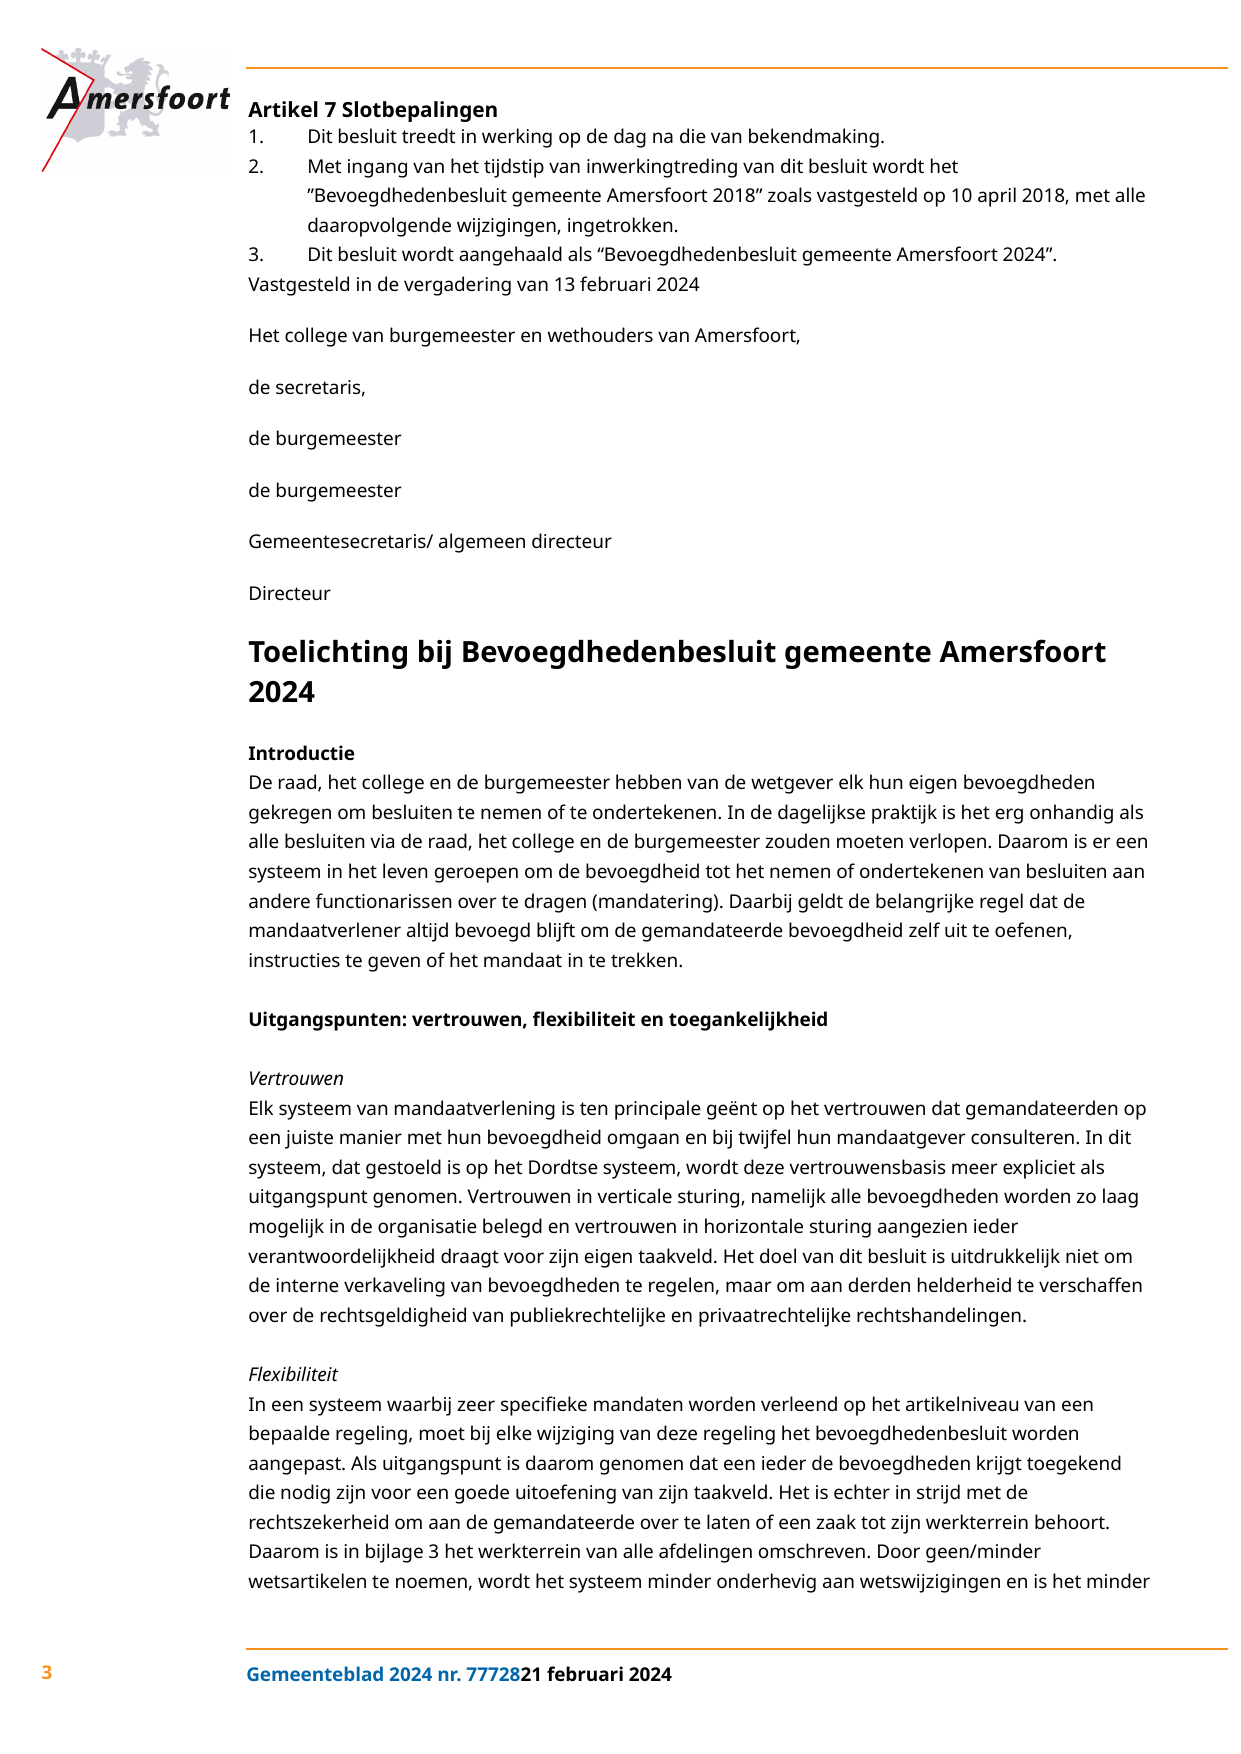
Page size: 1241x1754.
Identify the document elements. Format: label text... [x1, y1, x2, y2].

text De raad, het college en de burgemeester hebben van de wetgever elk hun eigen bevoegdheden gekregen om besluiten te nemen of te ondertekenen. In de dagelijkse praktijk is het erg onhandig als alle besluiten via de raad, het college en de burgemeester zouden moeten verlopen. Daarom is er een systeem in het leven geroepen om de bevoegdheid tot het nemen of ondertekenen van besluiten aan andere functionarissen over te dragen (mandatering). Daarbij geldt de belangrijke regel dat de mandaatverlener altijd bevoegd blijft om de gemandateerde bevoegdheid zelf uit te oefenen, instructies te geven of het mandaat in te trekken. [248, 769, 1152, 973]
text In een systeem waarbij zeer specifieke mandaten worden verleend op het artikelniveau van een bepaalde regeling, moet bij elke wijziging van deze regeling het bevoegdhedenbesluit worden aangepast. Als uitgangspunt is daarom genomen dat een ieder de bevoegdheden krijgt toegekend die nodig zijn voor een goede uitoefening van zijn taakveld. Het is echter in strijd met de rechtszekerheid om aan de gemandateerde over te laten of een zaak tot zijn werkterrein behoort. Daarom is in bijlage 3 het werkterrein van alle afdelingen omschreven. Door geen/minder wetsartikelen te noemen, wordt het systeem minder onderhevig aan wetswijzigingen en is het minder [248, 1391, 1152, 1594]
text Elk systeem van mandaatverlening is ten principale geënt op het vertrouwen dat gemandateerden op een juiste manier met hun bevoegdheid omgaan en bij twijfel hun mandaatgever consulteren. In dit systeem, dat gestoeld is op het Dordtse systeem, wordt deze vertrouwensbasis meer expliciet als uitgangspunt genomen. Vertrouwen in verticale sturing, namelijk alle bevoegdheden worden zo laag mogelijk in de organisatie belegd en vertrouwen in horizontale sturing aangezien ieder verantwoordelijkheid draagt voor zijn eigen taakveld. Het doel van dit besluit is uitdrukkelijk niet om de interne verkaveling van bevoegdheden te regelen, maar om aan derden helderheid te verschaffen over de rechtsgeldigheid van publiekrechtelijke en privaatrechtelijke rechtshandelingen. [248, 1095, 1152, 1328]
text Directeur [248, 580, 1152, 606]
text de secretaris, [248, 374, 1152, 400]
list Dit besluit treedt in werking op de dag na die van bekendmaking. [248, 123, 1152, 149]
picture [41, 47, 231, 172]
text Introductie [248, 740, 1152, 766]
text Gemeentesecretaris/ algemeen directeur [248, 528, 1152, 554]
text Vertrouwen [248, 1065, 1152, 1091]
list Dit besluit wordt aangehaald als “Bevoegdhedenbesluit gemeente Amersfoort 2024”. [248, 242, 1152, 267]
text Flexibiliteit [248, 1361, 1152, 1387]
list Met ingang van het tijdstip van inwerkingtreding van dit besluit wordt het ”Bevoegdhedenbesluit gemeente Amersfoort 2018” zoals vastgesteld op 10 april 2018, met alle daaropvolgende wijzigingen, ingetrokken. [248, 153, 1152, 238]
text Toelichting bij Bevoegdhedenbesluit gemeente Amersfoort 2024 [248, 631, 1152, 711]
text Artikel 7 Slotbepalingen [248, 95, 1152, 123]
text Vastgesteld in de vergadering van 13 februari 2024 [248, 271, 1152, 297]
text Het college van burgemeester en wethouders van Amersfoort, [248, 323, 1152, 348]
text de burgemeester [248, 426, 1152, 451]
text Uitgangspunten: vertrouwen, flexibiliteit en toegankelijkheid [248, 1006, 1152, 1032]
text de burgemeester [248, 477, 1152, 503]
